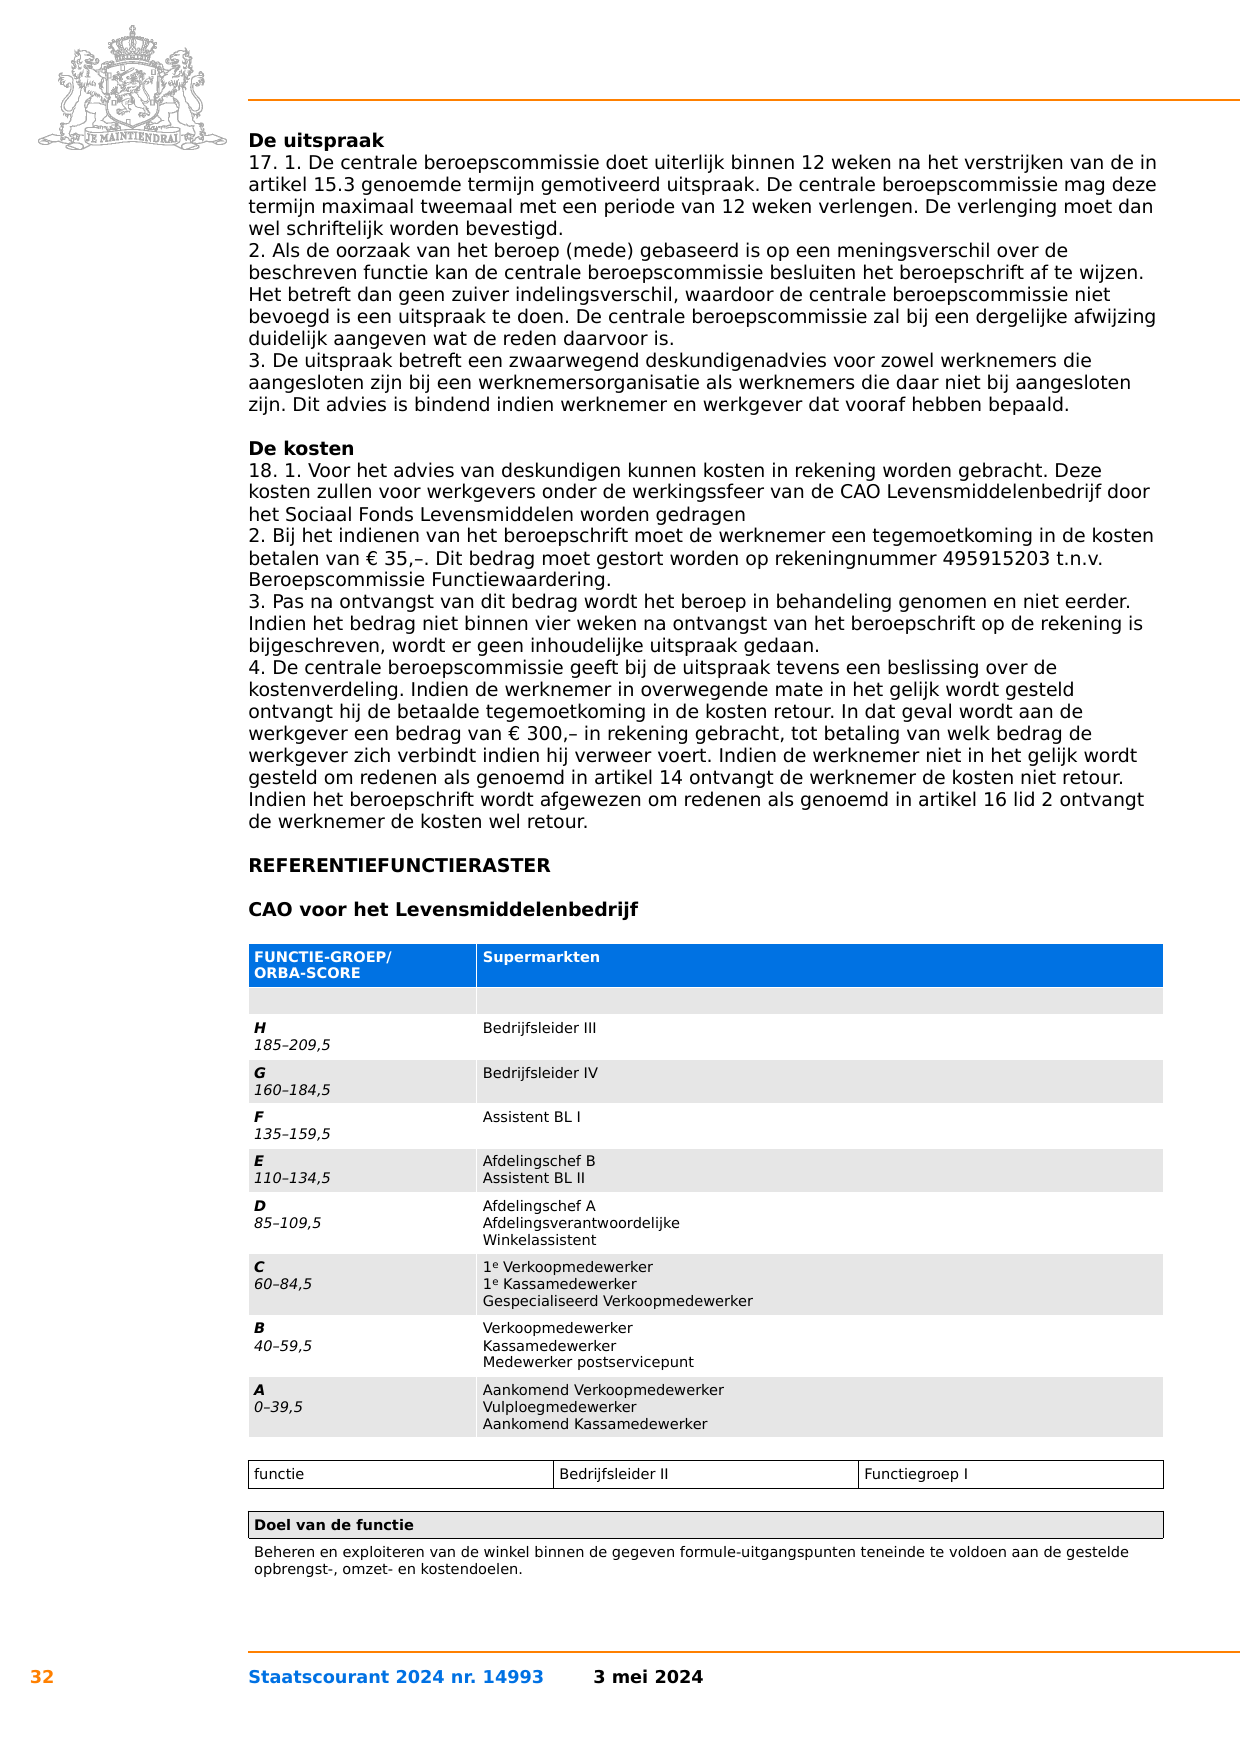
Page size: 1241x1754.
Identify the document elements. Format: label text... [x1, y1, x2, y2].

table_header FUNCTIE-GROEP/ ORBA-SCORE [249, 944, 476, 987]
subtitle De uitspraak [248, 130, 1163, 152]
subtitle CAO voor het Levensmiddelenbedrijf [248, 899, 1163, 921]
text 17. 1. De centrale beroepscommissie doet uiterlijk binnen 12 weken na het verstrijken van de in artikel 15.3 genoemde termijn gemotiveerd uitspraak. De centrale beroepscommissie mag deze termijn maximaal tweemaal met een periode van 12 weken verlengen. De verlenging moet dan wel schriftelijk worden bevestigd. [248, 152, 1163, 240]
table_cell F 135–159,5 [249, 1104, 476, 1148]
table_header Bedrijfsleider II [554, 1461, 858, 1488]
table_cell A 0–39,5 [249, 1377, 476, 1437]
table_cell 1e Verkoopmedewerker 1e Kassamedewerker Gespecialiseerd Verkoopmedewerker [477, 1254, 1163, 1315]
table_cell B 40–59,5 [249, 1316, 476, 1376]
subtitle REFERENTIEFUNCTIERASTER [248, 855, 1163, 877]
text 3. De uitspraak betreft een zwaarwegend deskundigenadvies voor zowel werknemers die aangesloten zijn bij een werknemersorganisatie als werknemers die daar niet bij aangesloten zijn. Dit advies is bindend indien werknemer en werkgever dat vooraf hebben bepaald. [248, 350, 1163, 416]
table_cell Bedrijfsleider III [477, 1016, 1163, 1059]
subtitle De kosten [248, 437, 1163, 459]
table_cell E 110–134,5 [249, 1149, 476, 1192]
text 18. 1. Voor het advies van deskundigen kunnen kosten in rekening worden gebracht. Deze kosten zullen voor werkgevers onder de werkingssfeer van de CAO Levensmiddelenbedrijf door het Sociaal Fonds Levensmiddelen worden gedragen [248, 459, 1163, 525]
text 3. Pas na ontvangst van dit bedrag wordt het beroep in behandeling genomen en niet eerder. Indien het bedrag niet binnen vier weken na ontvangst van het beroepschrift op de rekening is bijgeschreven, wordt er geen inhoudelijke uitspraak gedaan. [248, 591, 1163, 657]
table_cell Verkoopmedewerker Kassamedewerker Medewerker postservicepunt [477, 1316, 1163, 1376]
table_cell Beheren en exploiteren van de winkel binnen de gegeven formule-uitgangspunten teneinde te voldoen aan de gestelde opbrengst-, omzet- en kostendoelen. [249, 1539, 1163, 1582]
table_cell Bedrijfsleider IV [477, 1060, 1163, 1103]
table_header Functiegroep I [859, 1461, 1163, 1488]
table_cell Afdelingschef A Afdelingsverantwoordelijke Winkelassistent [477, 1193, 1163, 1253]
text 2. Als de oorzaak van het beroep (mede) gebaseerd is op een meningsverschil over de beschreven functie kan de centrale beroepscommissie besluiten het beroepschrift af te wijzen. Het betreft dan geen zuiver indelingsverschil, waardoor de centrale beroepscommissie niet bevoegd is een uitspraak te doen. De centrale beroepscommissie zal bij een dergelijke afwijzing duidelijk aangeven wat de reden daarvoor is. [248, 240, 1163, 350]
table_cell Assistent BL I [477, 1104, 1163, 1148]
text 4. De centrale beroepscommissie geeft bij de uitspraak tevens een beslissing over de kostenverdeling. Indien de werknemer in overwegende mate in het gelijk wordt gesteld ontvangt hij de betaalde tegemoetkoming in de kosten retour. In dat geval wordt aan de werkgever een bedrag van € 300,– in rekening gebracht, tot betaling van welk bedrag de werkgever zich verbindt indien hij verweer voert. Indien de werknemer niet in het gelijk wordt gesteld om redenen als genoemd in artikel 14 ontvangt de werknemer de kosten niet retour. Indien het beroepschrift wordt afgewezen om redenen als genoemd in artikel 16 lid 2 ontvangt de werknemer de kosten wel retour. [248, 657, 1163, 833]
table_cell Afdelingschef B Assistent BL II [477, 1149, 1163, 1192]
table_header Supermarkten [477, 944, 1163, 987]
table_header Doel van de functie [249, 1512, 1163, 1538]
table_cell C 60–84,5 [249, 1254, 476, 1315]
table_cell Aankomend Verkoopmedewerker Vulploegmedewerker Aankomend Kassamedewerker [477, 1377, 1163, 1437]
picture [38, 25, 227, 150]
table_header functie [249, 1461, 553, 1488]
table_cell G 160–184,5 [249, 1060, 476, 1103]
table_cell H 185–209,5 [249, 1016, 476, 1059]
table_cell D 85–109,5 [249, 1193, 476, 1253]
text 2. Bij het indienen van het beroepschrift moet de werknemer een tegemoetkoming in de kosten betalen van € 35,–. Dit bedrag moet gestort worden op rekeningnummer 495915203 t.n.v. Beroepscommissie Functiewaardering. [248, 525, 1163, 591]
